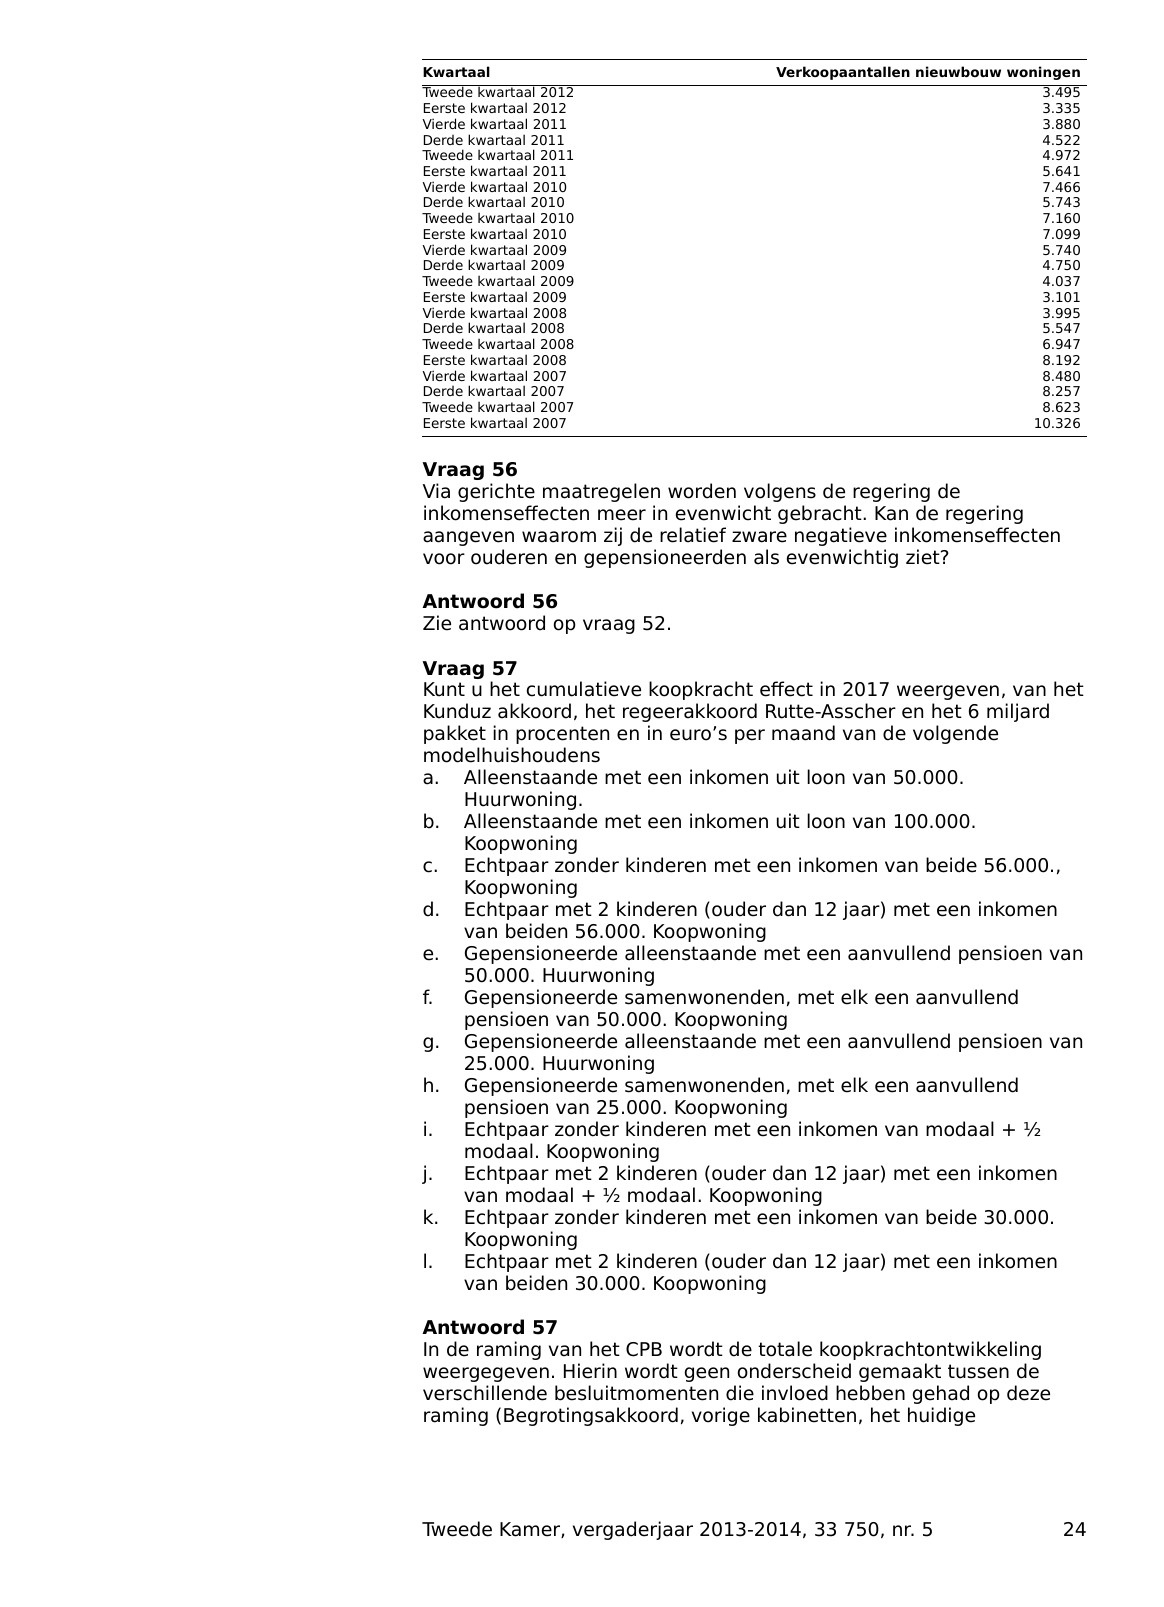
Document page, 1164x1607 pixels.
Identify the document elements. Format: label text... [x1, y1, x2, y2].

text b. Alleenstaande met een inkomen uit loon van 100.000. Koopwoning [422, 811, 1087, 855]
table_cell 8.257 [644, 384, 1087, 400]
text j. Echtpaar met 2 kinderen (ouder dan 12 jaar) met een inkomen van modaal + ½ modaal. Koopwoning [422, 1163, 1087, 1207]
text f. Gepensioneerde samenwonenden, met elk een aanvullend pensioen van 50.000. Koopwoning [422, 987, 1087, 1031]
table_cell Derde kwartaal 2007 [422, 384, 644, 400]
table_cell Vierde kwartaal 2011 [422, 117, 644, 132]
table_cell 4.972 [644, 148, 1087, 164]
table_cell 7.099 [644, 227, 1087, 242]
table_cell Derde kwartaal 2010 [422, 195, 644, 211]
table_cell 10.326 [644, 416, 1087, 436]
table_cell Eerste kwartaal 2007 [422, 416, 644, 436]
table_cell 5.641 [644, 164, 1087, 179]
text l. Echtpaar met 2 kinderen (ouder dan 12 jaar) met een inkomen van beiden 30.000. Koopwoning [422, 1251, 1087, 1295]
table_cell 3.101 [644, 290, 1087, 305]
table_cell Tweede kwartaal 2008 [422, 337, 644, 353]
table_cell 5.743 [644, 195, 1087, 211]
table_cell 7.160 [644, 211, 1087, 227]
table_cell Tweede kwartaal 2007 [422, 400, 644, 416]
table_cell 5.547 [644, 321, 1087, 337]
text k. Echtpaar zonder kinderen met een inkomen van beide 30.000. Koopwoning [422, 1207, 1087, 1251]
table_cell 7.466 [644, 180, 1087, 195]
table_cell Eerste kwartaal 2009 [422, 290, 644, 305]
table_cell Derde kwartaal 2009 [422, 258, 644, 274]
text Via gerichte maatregelen worden volgens de regering de inkomenseffecten meer in evenwicht gebracht. Kan de regering aangeven waarom zij de relatief zware negatieve inkomenseffecten voor ouderen en gepensioneerden als evenwichtig ziet? [422, 481, 1087, 569]
text Kunt u het cumulatieve koopkracht effect in 2017 weergeven, van het Kunduz akkoord, het regeerakkoord Rutte-Asscher en het 6 miljard pakket in procenten en in euro’s per maand van de volgende modelhuishoudens [422, 679, 1087, 767]
text Vraag 57 [422, 657, 1087, 679]
table_cell Derde kwartaal 2008 [422, 321, 644, 337]
table_cell Tweede kwartaal 2011 [422, 148, 644, 164]
text Antwoord 56 [422, 591, 1087, 613]
table_cell Eerste kwartaal 2010 [422, 227, 644, 242]
table_header Kwartaal [422, 60, 644, 85]
table_cell Eerste kwartaal 2011 [422, 164, 644, 179]
table_cell 5.740 [644, 243, 1087, 258]
table_cell 3.495 [644, 86, 1087, 101]
table_cell 4.750 [644, 258, 1087, 274]
text h. Gepensioneerde samenwonenden, met elk een aanvullend pensioen van 25.000. Koopwoning [422, 1075, 1087, 1119]
text d. Echtpaar met 2 kinderen (ouder dan 12 jaar) met een inkomen van beiden 56.000. Koopwoning [422, 899, 1087, 943]
table_cell Vierde kwartaal 2007 [422, 368, 644, 384]
table_header Verkoopaantallen nieuwbouw woningen [644, 60, 1087, 85]
table_cell 4.037 [644, 274, 1087, 290]
table_cell Tweede kwartaal 2009 [422, 274, 644, 290]
text Vraag 56 [422, 459, 1087, 481]
table_cell Vierde kwartaal 2009 [422, 243, 644, 258]
table_cell Vierde kwartaal 2010 [422, 180, 644, 195]
text a. Alleenstaande met een inkomen uit loon van 50.000. Huurwoning. [422, 767, 1087, 811]
table_cell 3.335 [644, 101, 1087, 117]
table_cell Eerste kwartaal 2008 [422, 353, 644, 368]
table_cell 8.623 [644, 400, 1087, 416]
text i. Echtpaar zonder kinderen met een inkomen van modaal + ½ modaal. Koopwoning [422, 1119, 1087, 1163]
text Zie antwoord op vraag 52. [422, 613, 1087, 635]
text g. Gepensioneerde alleenstaande met een aanvullend pensioen van 25.000. Huurwoning [422, 1031, 1087, 1075]
text Antwoord 57 [422, 1317, 1087, 1339]
table_cell 8.192 [644, 353, 1087, 368]
table_cell 3.995 [644, 305, 1087, 321]
table_cell Derde kwartaal 2011 [422, 133, 644, 148]
text e. Gepensioneerde alleenstaande met een aanvullend pensioen van 50.000. Huurwoning [422, 943, 1087, 987]
table_cell 4.522 [644, 133, 1087, 148]
text c. Echtpaar zonder kinderen met een inkomen van beide 56.000., Koopwoning [422, 855, 1087, 899]
table_cell 6.947 [644, 337, 1087, 353]
table_cell Tweede kwartaal 2012 [422, 86, 644, 101]
table_cell 8.480 [644, 368, 1087, 384]
table_cell 3.880 [644, 117, 1087, 132]
text In de raming van het CPB wordt de totale koopkrachtontwikkeling weergegeven. Hierin wordt geen onderscheid gemaakt tussen de verschillende besluitmomenten die invloed hebben gehad op deze raming (Begrotingsakkoord, vorige kabinetten, het huidige [422, 1339, 1087, 1427]
table_cell Eerste kwartaal 2012 [422, 101, 644, 117]
table_cell Vierde kwartaal 2008 [422, 305, 644, 321]
table_cell Tweede kwartaal 2010 [422, 211, 644, 227]
